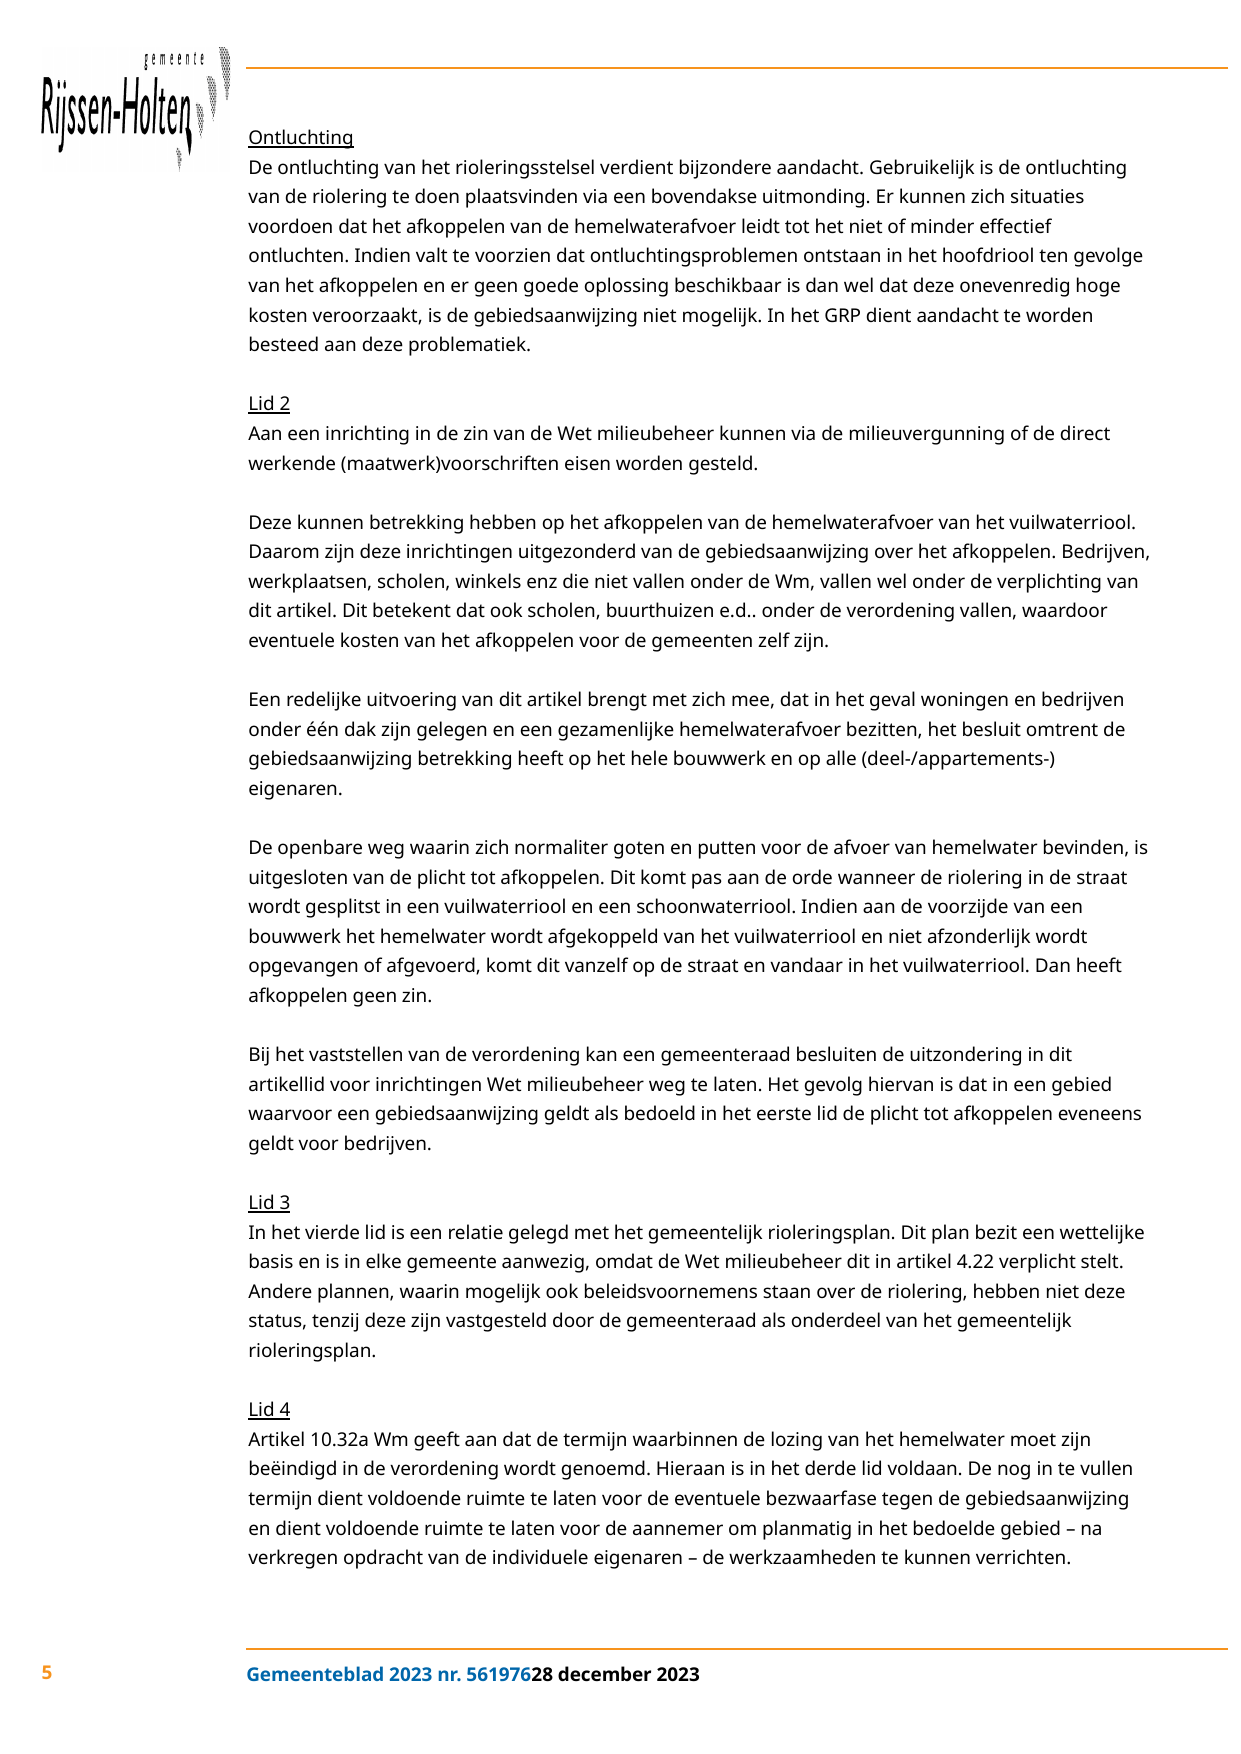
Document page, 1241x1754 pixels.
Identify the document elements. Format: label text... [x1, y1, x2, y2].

text Deze kunnen betrekking hebben op het afkoppelen van de hemelwaterafvoer van het vuilwaterriool. Daarom zijn deze inrichtingen uitgezonderd van de gebiedsaanwijzing over het afkoppelen. Bedrijven, werkplaatsen, scholen, winkels enz die niet vallen onder de Wm, vallen wel onder de verplichting van dit artikel. Dit betekent dat ook scholen, buurthuizen e.d.. onder de verordening vallen, waardoor eventuele kosten van het afkoppelen voor de gemeenten zelf zijn. [248, 509, 1152, 653]
text In het vierde lid is een relatie gelegd met het gemeentelijk rioleringsplan. Dit plan bezit een wettelijke basis en is in elke gemeente aanwezig, omdat de Wet milieubeheer dit in artikel 4.22 verplicht stelt. Andere plannen, waarin mogelijk ook beleidsvoornemens staan over de riolering, hebben niet deze status, tenzij deze zijn vastgesteld door de gemeenteraad als onderdeel van het gemeentelijk rioleringsplan. [248, 1219, 1152, 1363]
text De ontluchting van het rioleringsstelsel verdient bijzondere aandacht. Gebruikelijk is de ontluchting van de riolering te doen plaatsvinden via een bovendakse uitmonding. Er kunnen zich situaties voordoen dat het afkoppelen van de hemelwaterafvoer leidt tot het niet of minder effectief ontluchten. Indien valt te voorzien dat ontluchtingsproblemen ontstaan in het hoofdriool ten gevolge van het afkoppelen en er geen goede oplossing beschikbaar is dan wel dat deze onevenredig hoge kosten veroorzaakt, is de gebiedsaanwijzing niet mogelijk. In het GRP dient aandacht te worden besteed aan deze problematiek. [248, 154, 1152, 357]
text Bij het vaststellen van de verordening kan een gemeenteraad besluiten de uitzondering in dit artikellid voor inrichtingen Wet milieubeheer weg te laten. Het gevolg hiervan is dat in een gebied waarvoor een gebiedsaanwijzing geldt als bedoeld in het eerste lid de plicht tot afkoppelen eveneens geldt voor bedrijven. [248, 1041, 1152, 1156]
picture [41, 47, 231, 172]
text Ontluchting [248, 124, 1152, 150]
text Een redelijke uitvoering van dit artikel brengt met zich mee, dat in het geval woningen en bedrijven onder één dak zijn gelegen en een gezamenlijke hemelwaterafvoer bezitten, het besluit omtrent de gebiedsaanwijzing betrekking heeft op het hele bouwwerk en op alle (deel-/appartements-) eigenaren. [248, 686, 1152, 801]
text Lid 2 [248, 391, 1152, 416]
text De openbare weg waarin zich normaliter goten en putten voor de afvoer van hemelwater bevinden, is uitgesloten van de plicht tot afkoppelen. Dit komt pas aan de orde wanneer de riolering in de straat wordt gesplitst in een vuilwaterriool en een schoonwaterriool. Indien aan de voorzijde van een bouwwerk het hemelwater wordt afgekoppeld van het vuilwaterriool en niet afzonderlijk wordt opgevangen of afgevoerd, komt dit vanzelf op de straat en vandaar in het vuilwaterriool. Dan heeft afkoppelen geen zin. [248, 834, 1152, 1008]
text Artikel 10.32a Wm geeft aan dat de termijn waarbinnen de lozing van het hemelwater moet zijn beëindigd in de verordening wordt genoemd. Hieraan is in het derde lid voldaan. De nog in te vullen termijn dient voldoende ruimte te laten voor de eventuele bezwaarfase tegen de gebiedsaanwijzing en dient voldoende ruimte te laten voor de aannemer om planmatig in het bedoelde gebied – na verkregen opdracht van de individuele eigenaren – de werkzaamheden te kunnen verrichten. [248, 1426, 1152, 1570]
text Lid 3 [248, 1189, 1152, 1215]
text Aan een inrichting in de zin van de Wet milieubeheer kunnen via de milieuvergunning of de direct werkende (maatwerk)voorschriften eisen worden gesteld. [248, 420, 1152, 476]
text Lid 4 [248, 1396, 1152, 1422]
